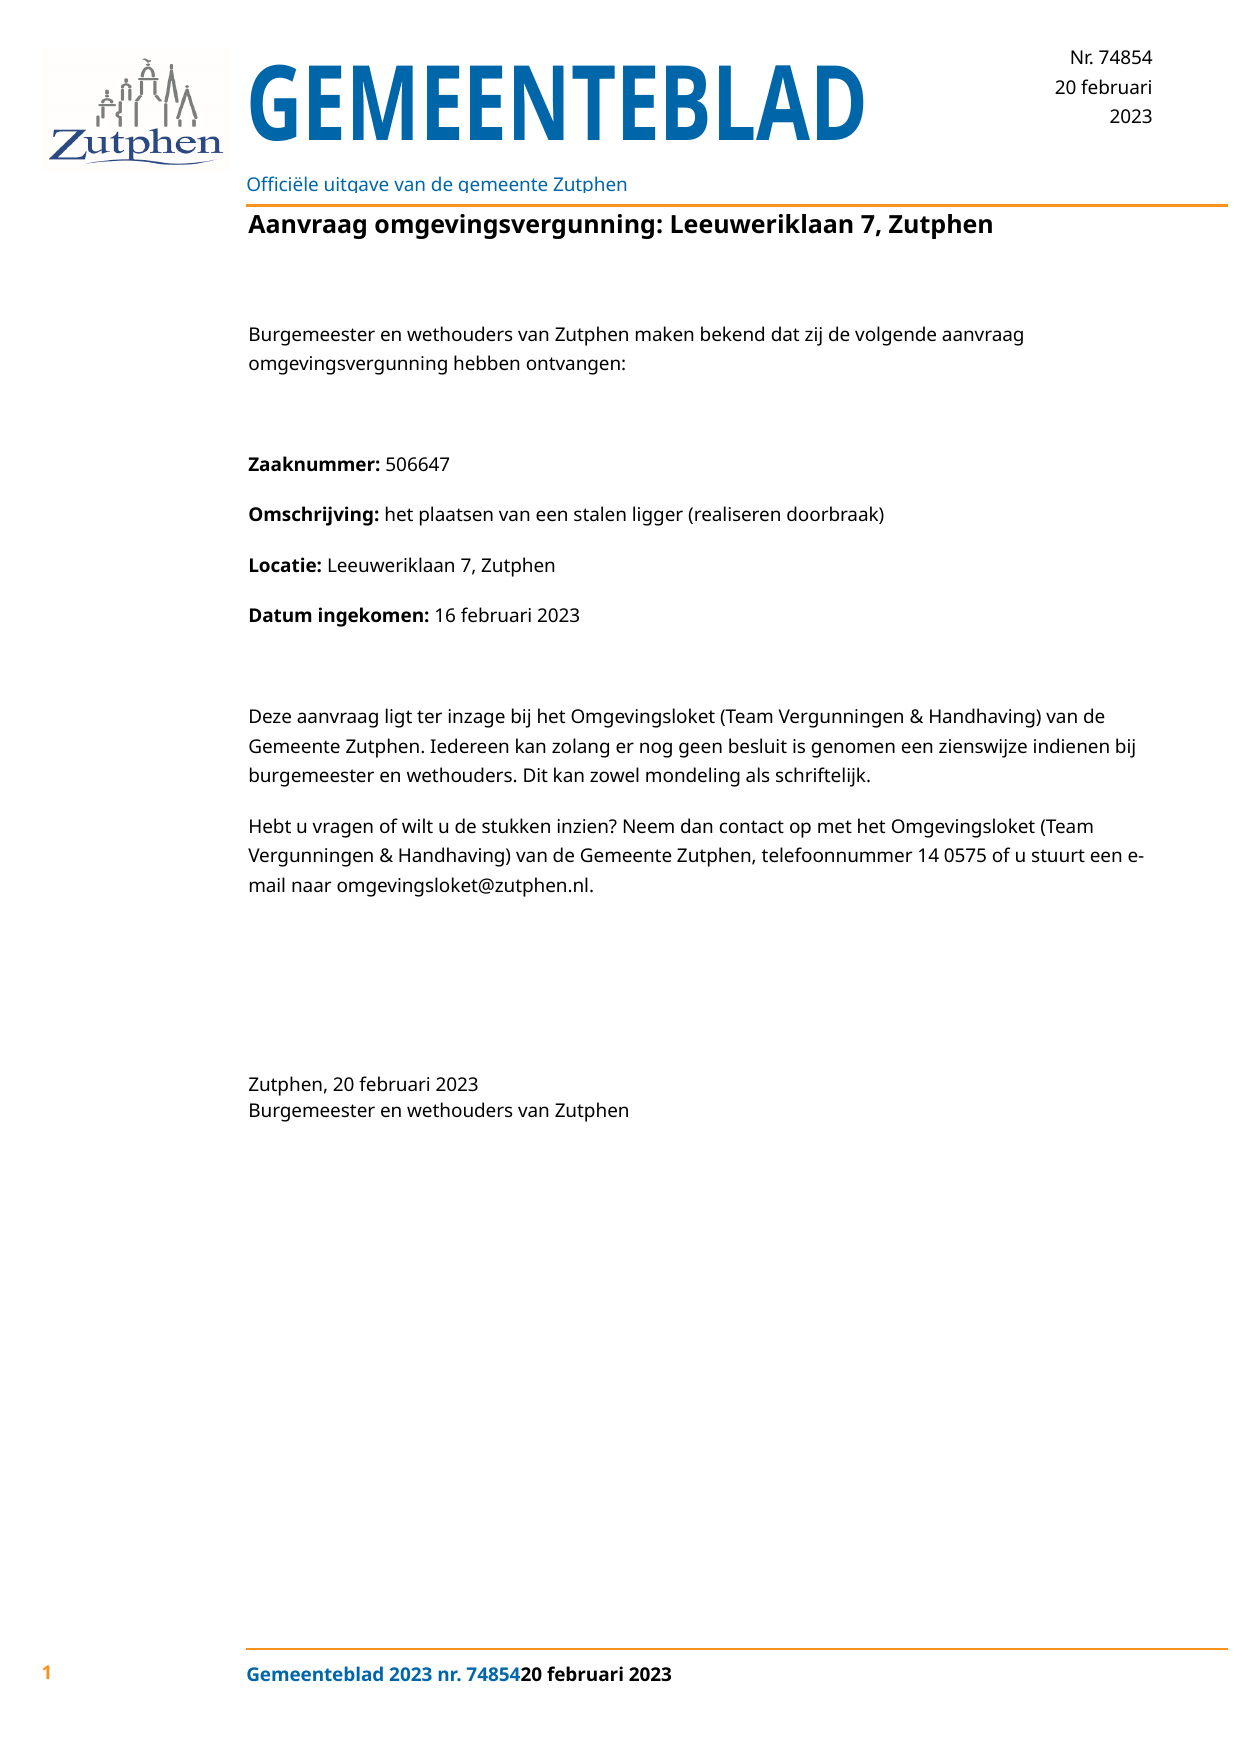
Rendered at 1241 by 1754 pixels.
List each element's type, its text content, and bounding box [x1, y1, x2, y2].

text Burgemeester en wethouders van Zutphen maken bekend dat zij de volgende aanvraag omgevingsvergunning hebben ontvangen: [248, 321, 1152, 376]
text Datum ingekomen: 16 februari 2023 [248, 602, 1152, 628]
text Aanvraag omgevingsvergunning: Leeuweriklaan 7, Zutphen [248, 207, 1152, 241]
text Burgemeester en wethouders van Zutphen [248, 1097, 1152, 1122]
text Zutphen, 20 februari 2023 [248, 1071, 1152, 1097]
text Deze aanvraag ligt ter inzage bij het Omgevingsloket (Team Vergunningen & Handhaving) van de Gemeente Zutphen. Iedereen kan zolang er nog geen besluit is genomen een zienswijze indienen bij burgemeester en wethouders. Dit kan zowel mondeling als schriftelijk. [248, 703, 1152, 788]
text Locatie: Leeuweriklaan 7, Zutphen [248, 552, 1152, 578]
picture [41, 47, 231, 172]
text Omschrijving: het plaatsen van een stalen ligger (realiseren doorbraak) [248, 502, 1152, 527]
text Hebt u vragen of wilt u de stukken inzien? Neem dan contact op met het Omgevingsloket (Team Vergunningen & Handhaving) van de Gemeente Zutphen, telefoonnummer 14 0575 of u stuurt een e-mail naar omgevingsloket@zutphen.nl. [248, 813, 1152, 898]
text Zaaknummer: 506647 [248, 451, 1152, 477]
